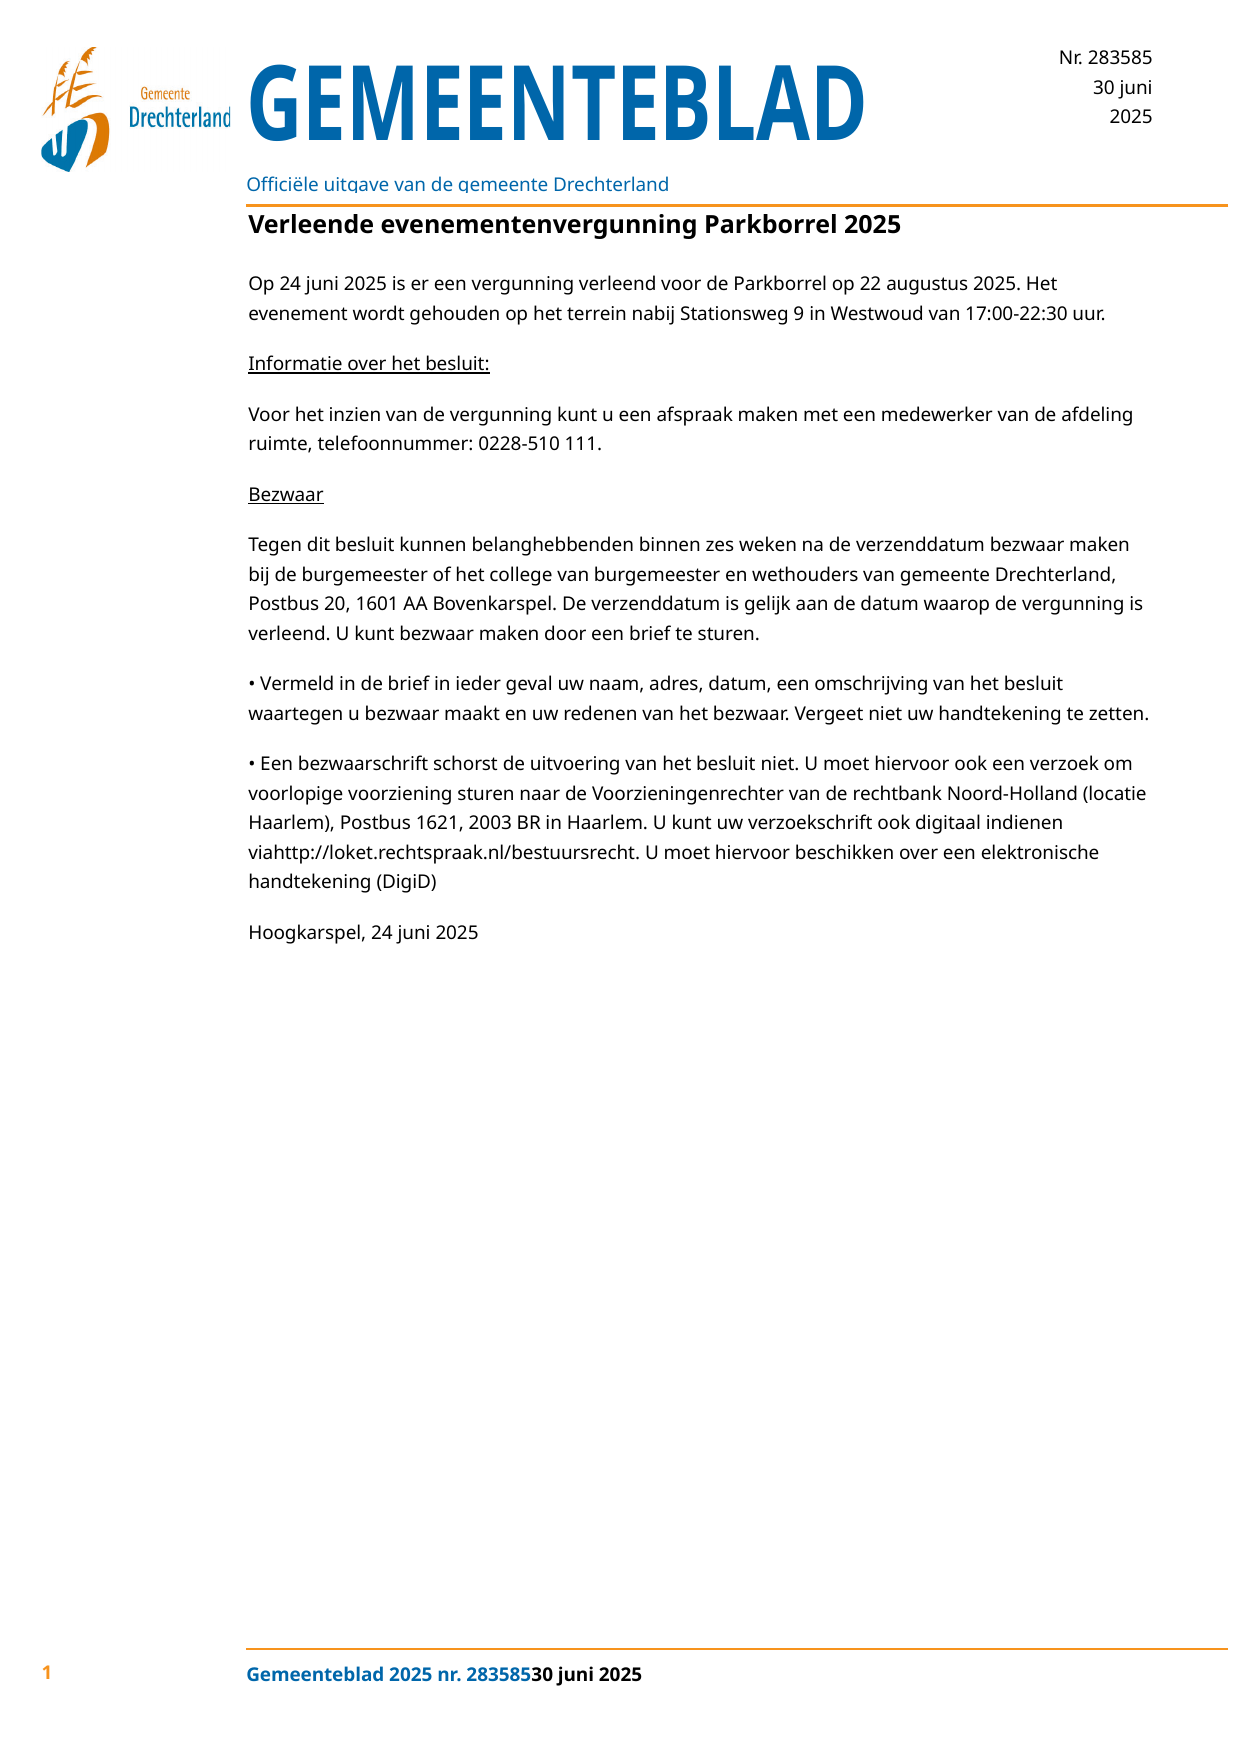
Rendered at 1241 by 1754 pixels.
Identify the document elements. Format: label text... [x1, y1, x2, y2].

text Bezwaar [248, 481, 1152, 506]
text Tegen dit besluit kunnen belanghebbenden binnen zes weken na de verzenddatum bezwaar maken bij de burgemeester of het college van burgemeester en wethouders van gemeente Drechterland, Postbus 20, 1601 AA Bovenkarspel. De verzenddatum is gelijk aan de datum waarop de vergunning is verleend. U kunt bezwaar maken door een brief te sturen. [248, 531, 1152, 646]
text • Vermeld in de brief in ieder geval uw naam, adres, datum, een omschrijving van het besluit waartegen u bezwaar maakt en uw redenen van het bezwaar. Vergeet niet uw handtekening te zetten. [248, 670, 1152, 726]
text Hoogkarspel, 24 juni 2025 [248, 919, 1152, 945]
picture [41, 47, 231, 172]
text Op 24 juni 2025 is er een vergunning verleend voor de Parkborrel op 22 augustus 2025. Het evenement wordt gehouden op het terrein nabij Stationsweg 9 in Westwoud van 17:00-22:30 uur. [248, 270, 1152, 326]
text Verleende evenementenvergunning Parkborrel 2025 [248, 207, 1152, 241]
picture [226, 115, 231, 124]
text • Een bezwaarschrift schorst de uitvoering van het besluit niet. U moet hiervoor ook een verzoek om voorlopige voorziening sturen naar de Voorzieningenrechter van de rechtbank Noord-Holland (locatie Haarlem), Postbus 1621, 2003 BR in Haarlem. U kunt uw verzoekschrift ook digitaal indienen viahttp://loket.rechtspraak.nl/bestuursrecht. U moet hiervoor beschikken over een elektronische handtekening (DigiD) [248, 750, 1152, 894]
text Informatie over het besluit: [248, 350, 1152, 376]
text Voor het inzien van de vergunning kunt u een afspraak maken met een medewerker van de afdeling ruimte, telefoonnummer: 0228-510 111. [248, 401, 1152, 456]
picture [41, 158, 64, 172]
